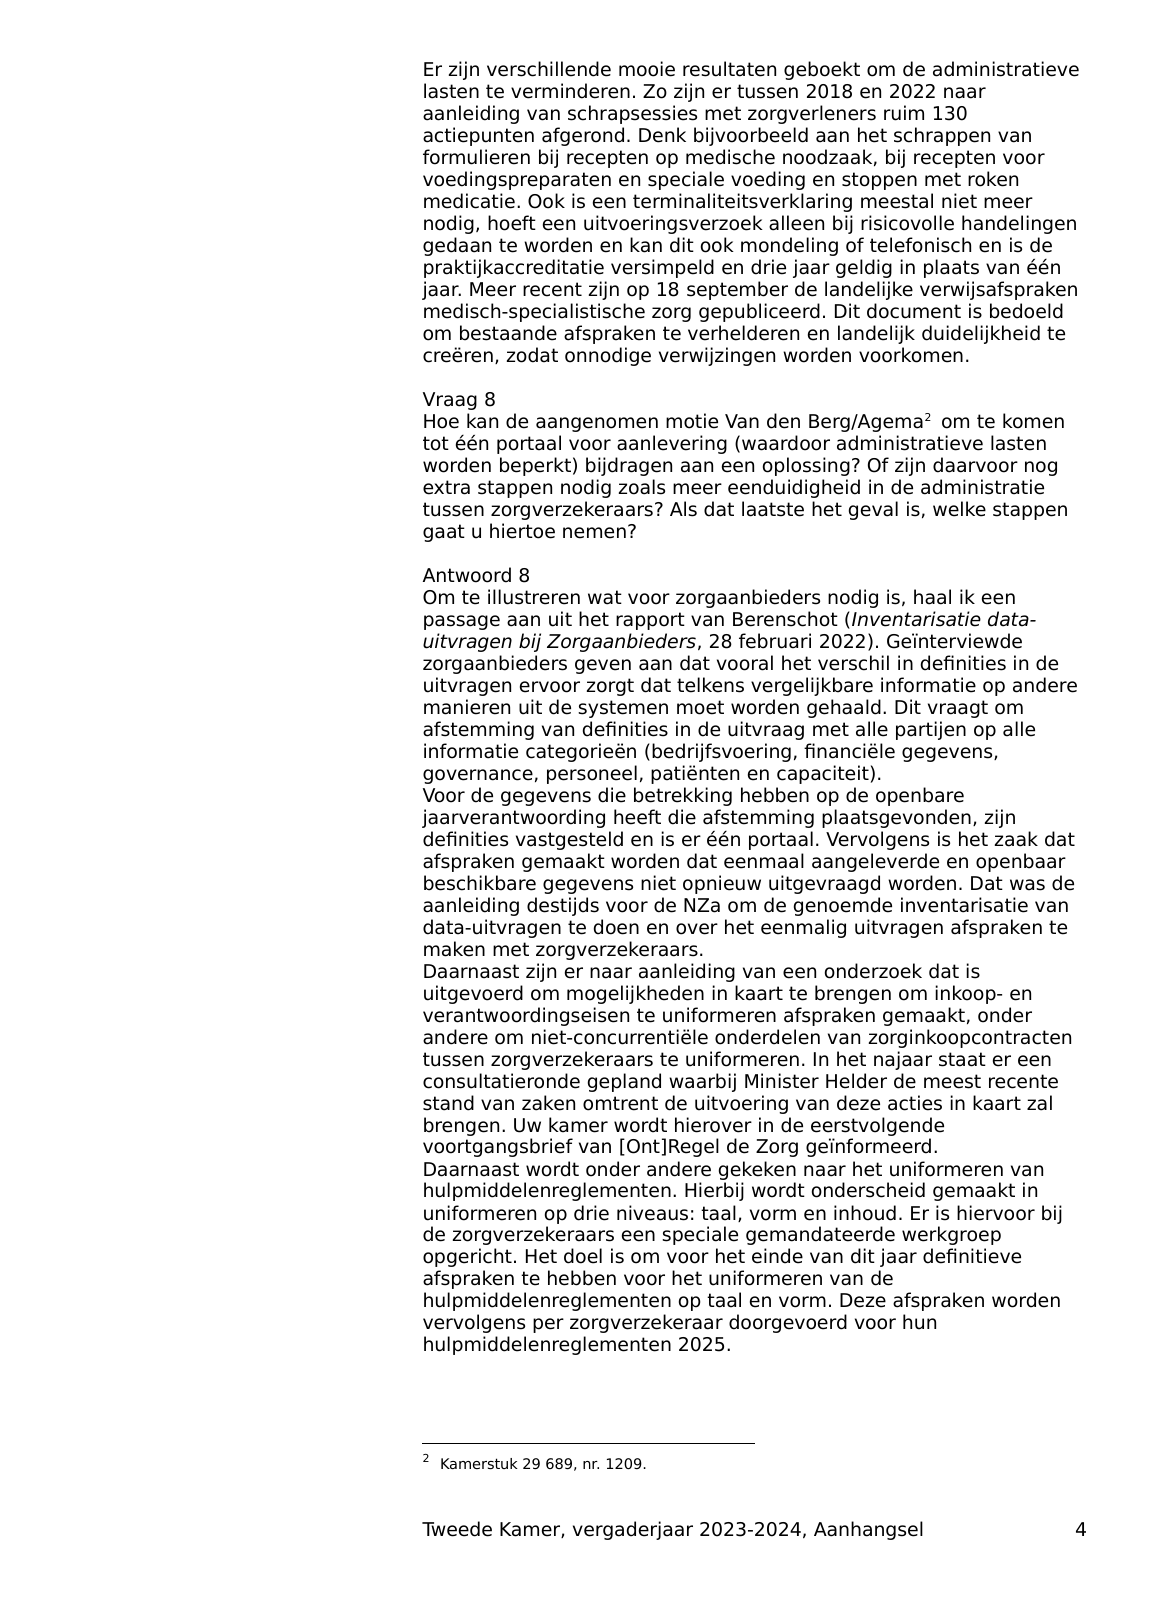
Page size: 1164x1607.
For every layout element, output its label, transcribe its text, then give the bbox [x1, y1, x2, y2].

text Om te illustreren wat voor zorgaanbieders nodig is, haal ik een passage aan uit het rapport van Berenschot (Inventarisatie data-uitvragen bij Zorgaanbieders, 28 februari 2022). Geïnterviewde zorgaanbieders geven aan dat vooral het verschil in definities in de uitvragen ervoor zorgt dat telkens vergelijkbare informatie op andere manieren uit de systemen moet worden gehaald. Dit vraagt om afstemming van definities in de uitvraag met alle partijen op alle informatie categorieën (bedrijfsvoering, financiële gegevens, governance, personeel, patiënten en capaciteit). [422, 587, 1087, 785]
text Hoe kan de aangenomen motie Van den Berg/Agema om te komen tot één portaal voor aanlevering (waardoor administratieve lasten worden beperkt) bijdragen aan een oplossing? Of zijn daarvoor nog extra stappen nodig zoals meer eenduidigheid in de administratie tussen zorgverzekeraars? Als dat laatste het geval is, welke stappen gaat u hiertoe nemen? [422, 411, 1087, 543]
text Daarnaast wordt onder andere gekeken naar het uniformeren van hulpmiddelenreglementen. Hierbij wordt onderscheid gemaakt in uniformeren op drie niveaus: taal, vorm en inhoud. Er is hiervoor bij de zorgverzekeraars een speciale gemandateerde werkgroep opgericht. Het doel is om voor het einde van dit jaar definitieve afspraken te hebben voor het uniformeren van de hulpmiddelenreglementen op taal en vorm. Deze afspraken worden vervolgens per zorgverzekeraar doorgevoerd voor hun hulpmiddelenreglementen 2025. [422, 1158, 1087, 1356]
text Antwoord 8 [422, 565, 1087, 587]
text Vraag 8 [422, 389, 1087, 411]
text Er zijn verschillende mooie resultaten geboekt om de administratieve lasten te verminderen. Zo zijn er tussen 2018 en 2022 naar aanleiding van schrapsessies met zorgverleners ruim 130 actiepunten afgerond. Denk bijvoorbeeld aan het schrappen van formulieren bij recepten op medische noodzaak, bij recepten voor voedingspreparaten en speciale voeding en stoppen met roken medicatie. Ook is een terminaliteitsverklaring meestal niet meer nodig, hoeft een uitvoeringsverzoek alleen bij risicovolle handelingen gedaan te worden en kan dit ook mondeling of telefonisch en is de praktijkaccreditatie versimpeld en drie jaar geldig in plaats van één jaar. Meer recent zijn op 18 september de landelijke verwijsafspraken medisch-specialistische zorg gepubliceerd. Dit document is bedoeld om bestaande afspraken te verhelderen en landelijk duidelijkheid te creëren, zodat onnodige verwijzingen worden voorkomen. [422, 59, 1087, 367]
text Daarnaast zijn er naar aanleiding van een onderzoek dat is uitgevoerd om mogelijkheden in kaart te brengen om inkoop- en verantwoordingseisen te uniformeren afspraken gemaakt, onder andere om niet-concurrentiële onderdelen van zorginkoopcontracten tussen zorgverzekeraars te uniformeren. In het najaar staat er een consultatieronde gepland waarbij Minister Helder de meest recente stand van zaken omtrent de uitvoering van deze acties in kaart zal brengen. Uw kamer wordt hierover in de eerstvolgende voortgangsbrief van [Ont]Regel de Zorg geïnformeerd. [422, 961, 1087, 1158]
text Kamerstuk 29 689, nr. 1209. [422, 1452, 1087, 1474]
text Voor de gegevens die betrekking hebben op de openbare jaarverantwoording heeft die afstemming plaatsgevonden, zijn definities vastgesteld en is er één portaal. Vervolgens is het zaak dat afspraken gemaakt worden dat eenmaal aangeleverde en openbaar beschikbare gegevens niet opnieuw uitgevraagd worden. Dat was de aanleiding destijds voor de NZa om de genoemde inventarisatie van data-uitvragen te doen en over het eenmalig uitvragen afspraken te maken met zorgverzekeraars. [422, 785, 1087, 961]
